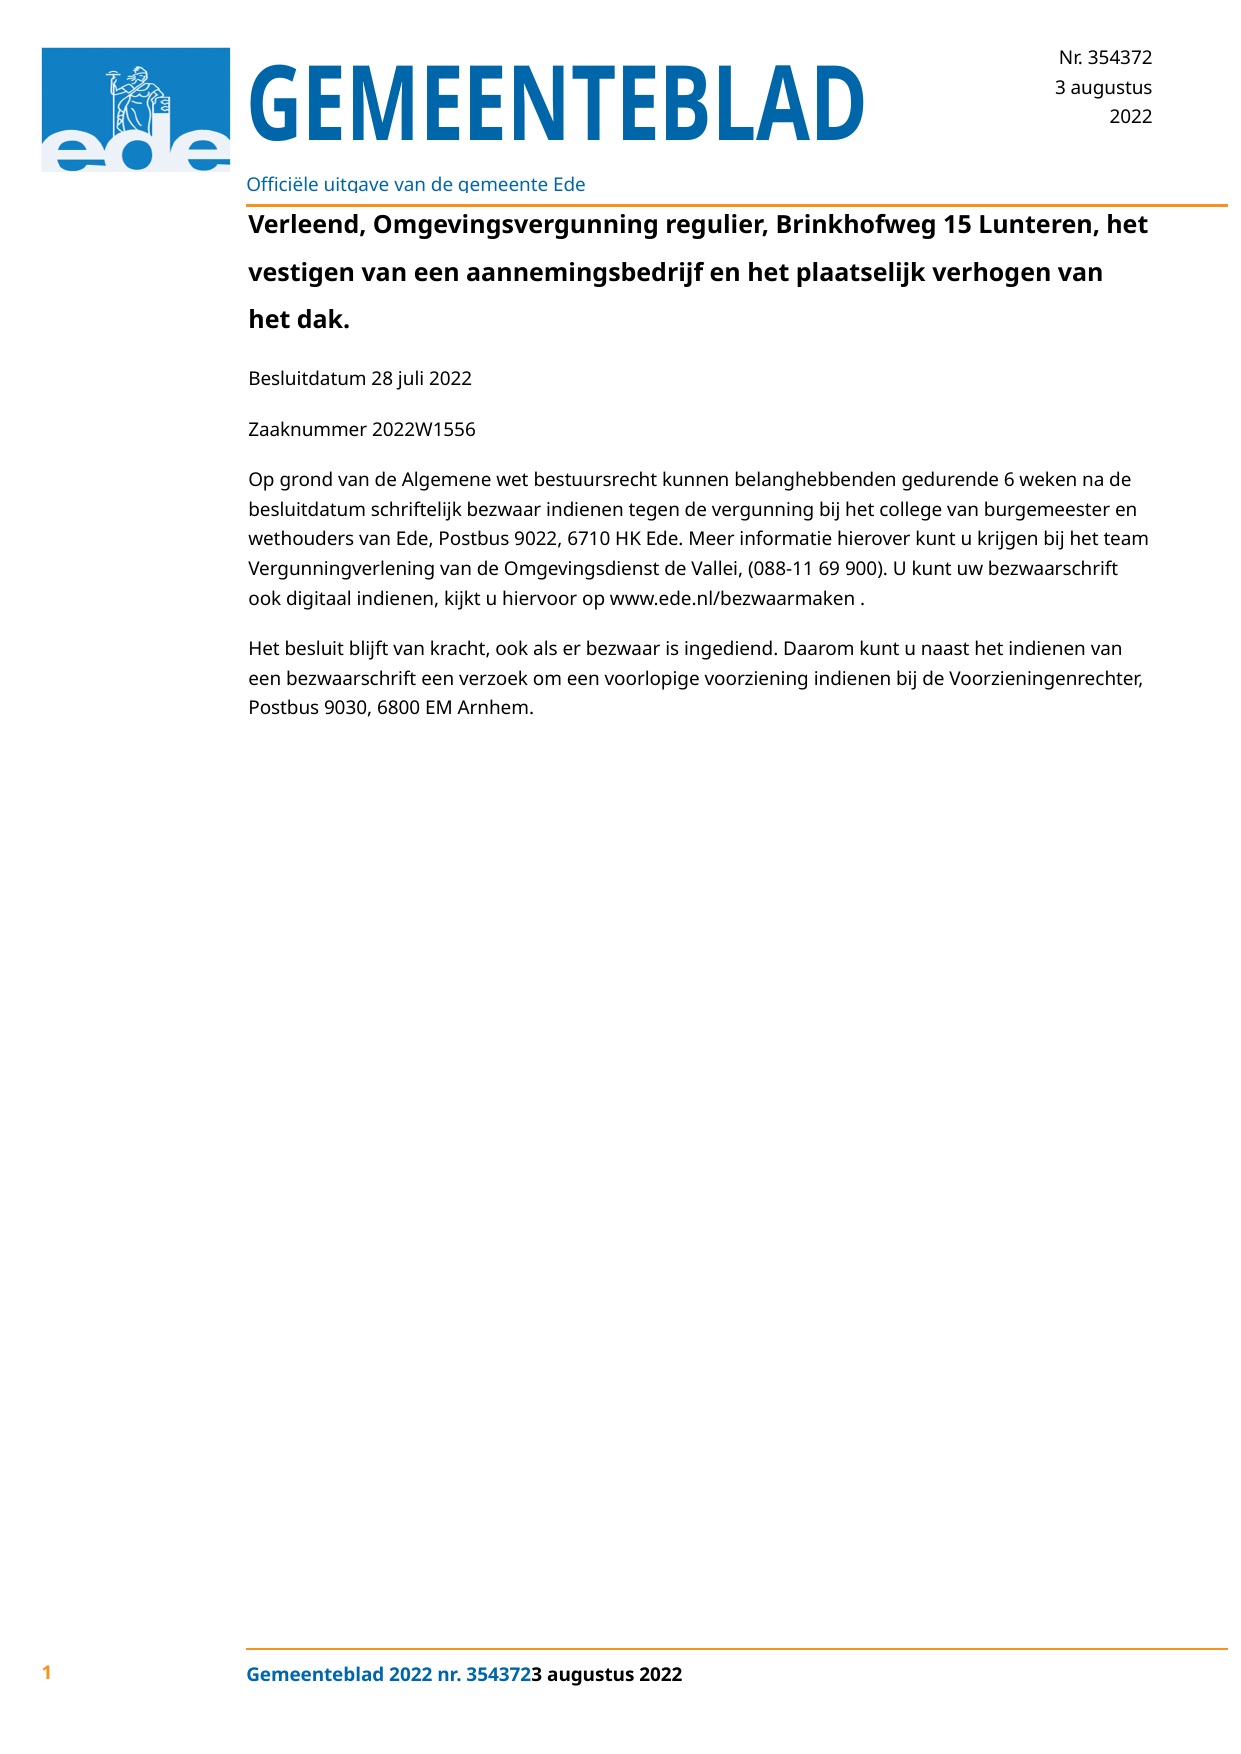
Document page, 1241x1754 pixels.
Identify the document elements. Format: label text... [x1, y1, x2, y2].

text Verleend, Omgevingsvergunning regulier, Brinkhofweg 15 Lunteren, het vestigen van een aannemingsbedrijf en het plaatselijk verhogen van het dak. [248, 207, 1152, 336]
text Zaaknummer 2022W1556 [248, 416, 1152, 442]
text Op grond van de Algemene wet bestuursrecht kunnen belanghebbenden gedurende 6 weken na de besluitdatum schriftelijk bezwaar indienen tegen de vergunning bij het college van burgemeester en wethouders van Ede, Postbus 9022, 6710 HK Ede. Meer informatie hierover kunt u krijgen bij het team Vergunningverlening van de Omgevingsdienst de Vallei, (088-11 69 900). U kunt uw bezwaarschrift ook digitaal indienen, kijkt u hiervoor op www.ede.nl/bezwaarmaken . [248, 466, 1152, 610]
text Besluitdatum 28 juli 2022 [248, 366, 1152, 391]
text Het besluit blijft van kracht, ook als er bezwaar is ingediend. Daarom kunt u naast het indienen van een bezwaarschrift een verzoek om een voorlopige voorziening indienen bij de Voorzieningenrechter, Postbus 9030, 6800 EM Arnhem. [248, 635, 1152, 720]
picture [41, 47, 231, 172]
